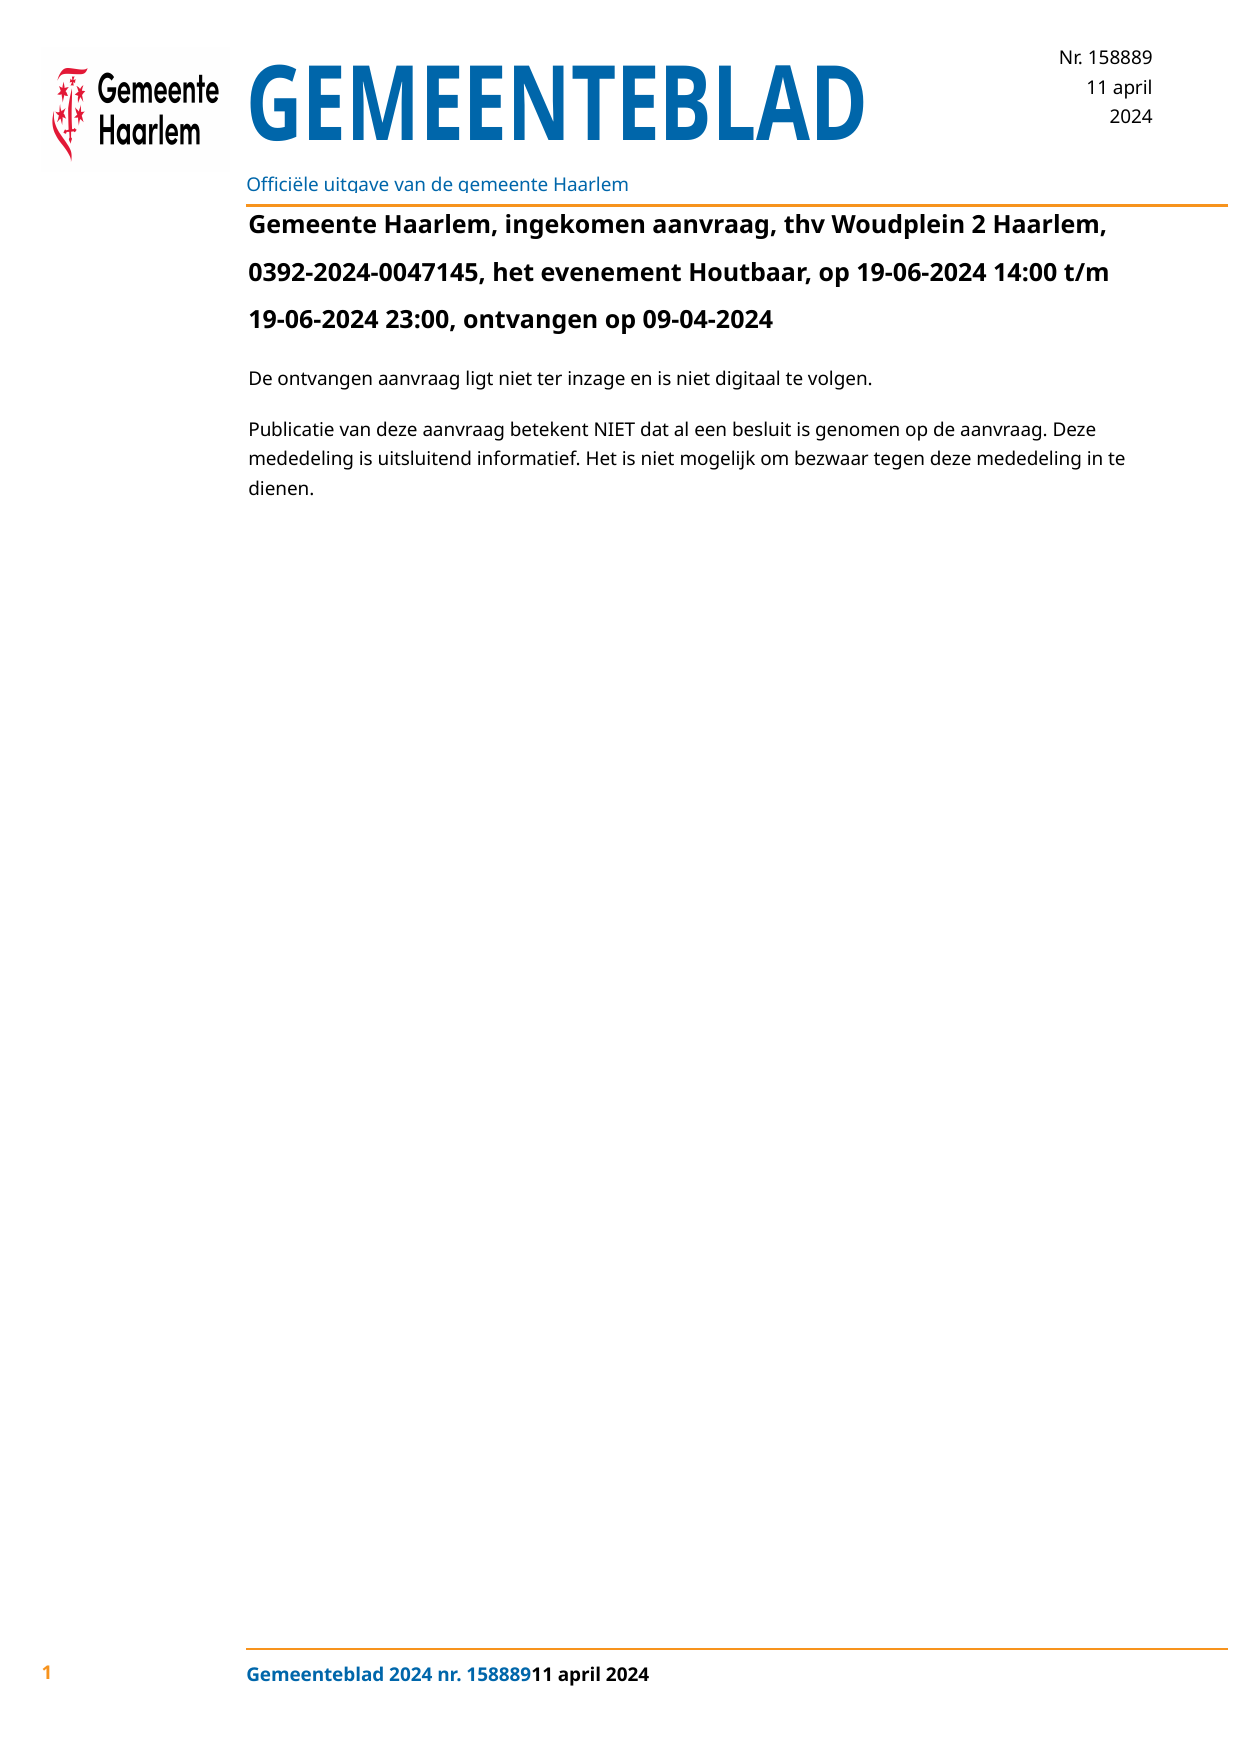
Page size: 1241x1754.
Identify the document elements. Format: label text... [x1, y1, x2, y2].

text Gemeente Haarlem, ingekomen aanvraag, thv Woudplein 2 Haarlem, 0392-2024-0047145, het evenement Houtbaar, op 19-06-2024 14:00 t/m 19-06-2024 23:00, ontvangen op 09-04-2024 [248, 207, 1152, 336]
picture [41, 47, 231, 172]
text Publicatie van deze aanvraag betekent NIET dat al een besluit is genomen op de aanvraag. Deze mededeling is uitsluitend informatief. Het is niet mogelijk om bezwaar tegen deze mededeling in te dienen. [248, 416, 1152, 501]
text De ontvangen aanvraag ligt niet ter inzage en is niet digitaal te volgen. [248, 366, 1152, 391]
